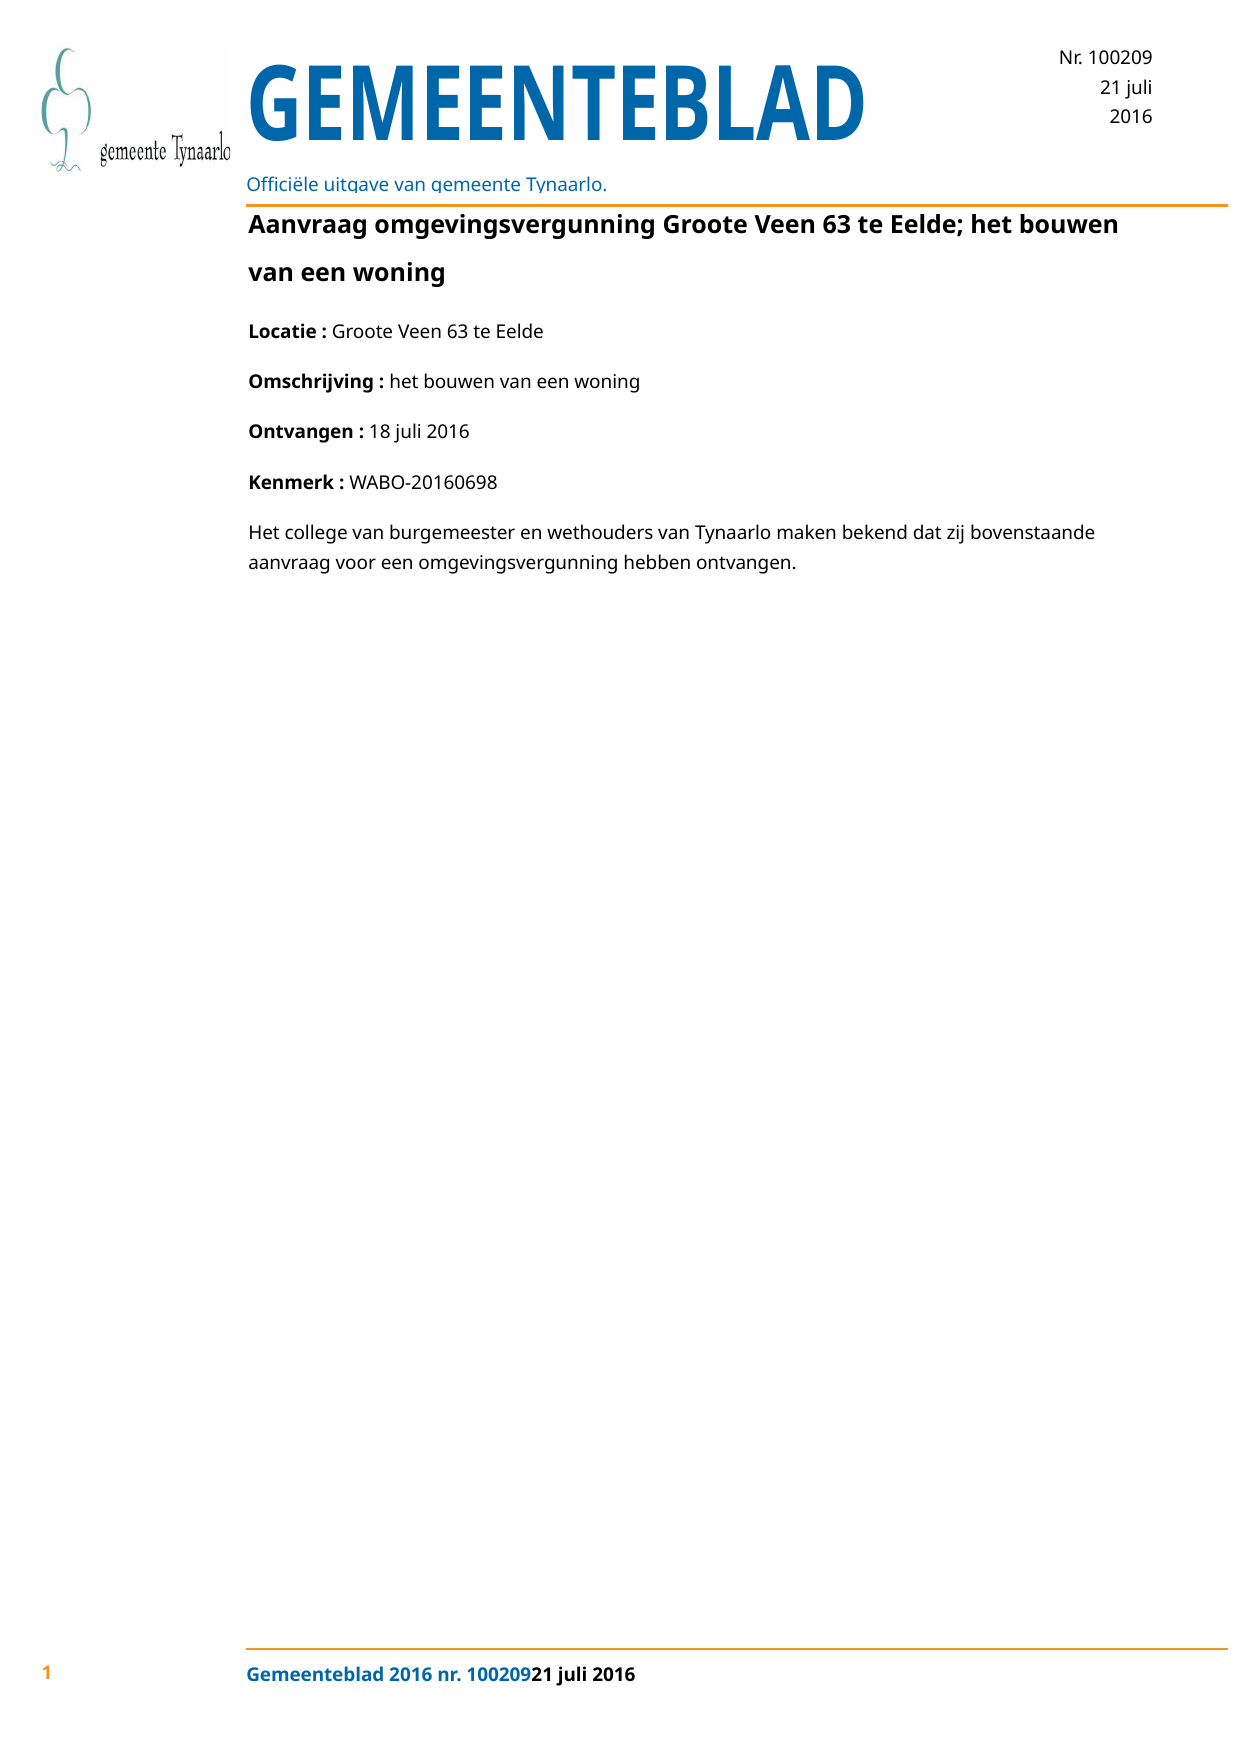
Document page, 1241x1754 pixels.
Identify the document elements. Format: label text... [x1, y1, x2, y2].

picture [41, 47, 231, 172]
text Omschrijving : het bouwen van een woning [248, 368, 1152, 394]
text Aanvraag omgevingsvergunning Groote Veen 63 te Eelde; het bouwen van een woning [248, 207, 1152, 288]
text Ontvangen : 18 juli 2016 [248, 419, 1152, 444]
text Kenmerk : WABO-20160698 [248, 469, 1152, 495]
text Het college van burgemeester en wethouders van Tynaarlo maken bekend dat zij bovenstaande aanvraag voor een omgevingsvergunning hebben ontvangen. [248, 519, 1152, 575]
text Locatie : Groote Veen 63 te Eelde [248, 318, 1152, 344]
